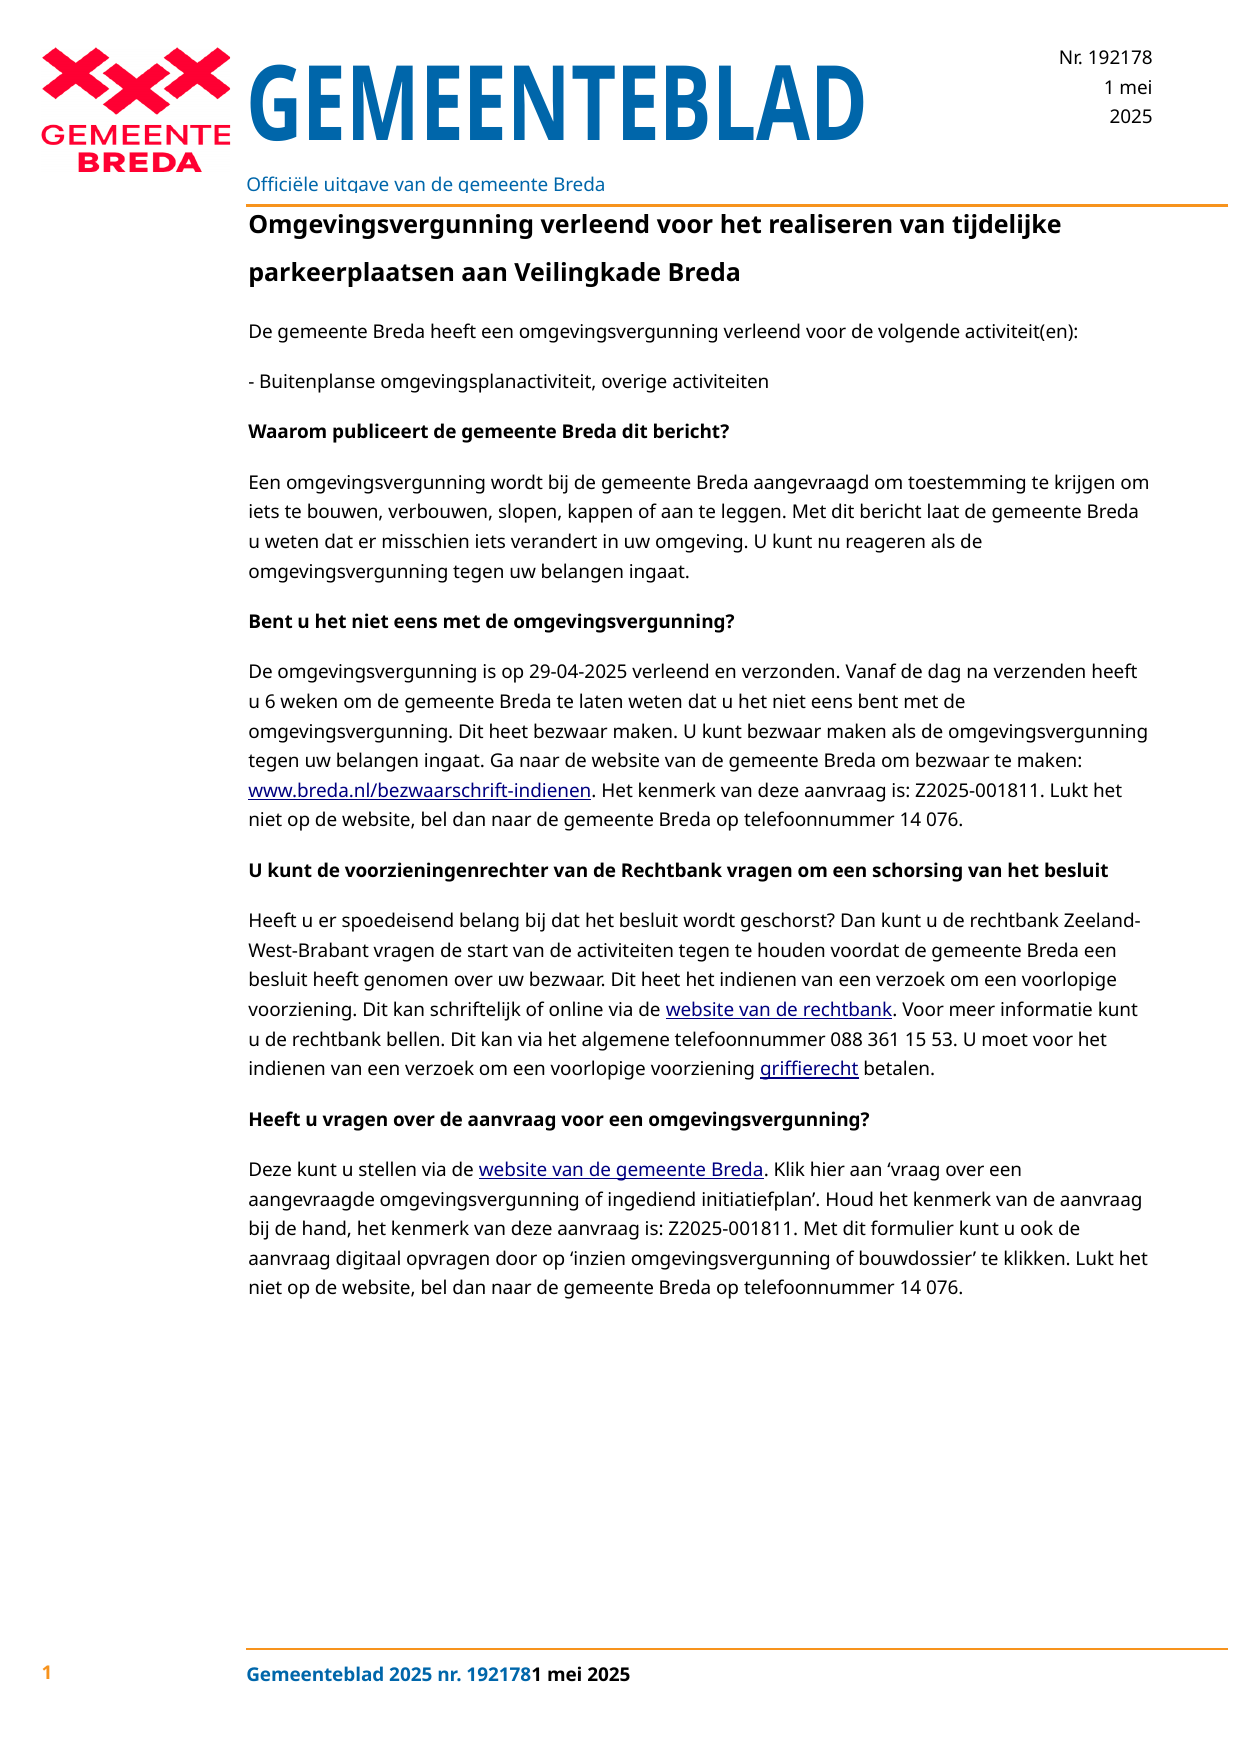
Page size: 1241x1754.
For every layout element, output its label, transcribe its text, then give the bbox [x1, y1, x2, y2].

text De gemeente Breda heeft een omgevingsvergunning verleend voor de volgende activiteit(en): [248, 318, 1152, 344]
text De omgevingsvergunning is op 29-04-2025 verleend en verzonden. Vanaf de dag na verzenden heeft u 6 weken om de gemeente Breda te laten weten dat u het niet eens bent met de omgevingsvergunning. Dit heet bezwaar maken. U kunt bezwaar maken als de omgevingsvergunning tegen uw belangen ingaat. Ga naar de website van de gemeente Breda om bezwaar te maken: www.breda.nl/bezwaarschrift-indienen. Het kenmerk van deze aanvraag is: Z2025-001811. Lukt het niet op de website, bel dan naar de gemeente Breda op telefoonnummer 14 076. [248, 659, 1152, 832]
text U kunt de voorzieningenrechter van de Rechtbank vragen om een schorsing van het besluit [248, 857, 1152, 883]
text - Buitenplanse omgevingsplanactiviteit, overige activiteiten [248, 368, 1152, 394]
picture [41, 47, 231, 172]
text Deze kunt u stellen via de website van de gemeente Breda. Klik hier aan ‘vraag over een aangevraagde omgevingsvergunning of ingediend initiatiefplan’. Houd het kenmerk van de aanvraag bij de hand, het kenmerk van deze aanvraag is: Z2025-001811. Met dit formulier kunt u ook de aanvraag digitaal opvragen door op ‘inzien omgevingsvergunning of bouwdossier’ te klikken. Lukt het niet op de website, bel dan naar de gemeente Breda op telefoonnummer 14 076. [248, 1156, 1152, 1300]
text Omgevingsvergunning verleend voor het realiseren van tijdelijke parkeerplaatsen aan Veilingkade Breda [248, 207, 1152, 288]
text Heeft u vragen over de aanvraag voor een omgevingsvergunning? [248, 1106, 1152, 1132]
text Bent u het niet eens met de omgevingsvergunning? [248, 608, 1152, 634]
text Een omgevingsvergunning wordt bij de gemeente Breda aangevraagd om toestemming te krijgen om iets te bouwen, verbouwen, slopen, kappen of aan te leggen. Met dit bericht laat de gemeente Breda u weten dat er misschien iets verandert in uw omgeving. U kunt nu reageren als de omgevingsvergunning tegen uw belangen ingaat. [248, 469, 1152, 584]
text Waarom publiceert de gemeente Breda dit bericht? [248, 419, 1152, 444]
text Heeft u er spoedeisend belang bij dat het besluit wordt geschorst? Dan kunt u de rechtbank Zeeland-West-Brabant vragen de start van de activiteiten tegen te houden voordat de gemeente Breda een besluit heeft genomen over uw bezwaar. Dit heet het indienen van een verzoek om een voorlopige voorziening. Dit kan schriftelijk of online via de website van de rechtbank. Voor meer informatie kunt u de rechtbank bellen. Dit kan via het algemene telefoonnummer 088 361 15 53. U moet voor het indienen van een verzoek om een voorlopige voorziening griffierecht betalen. [248, 907, 1152, 1081]
